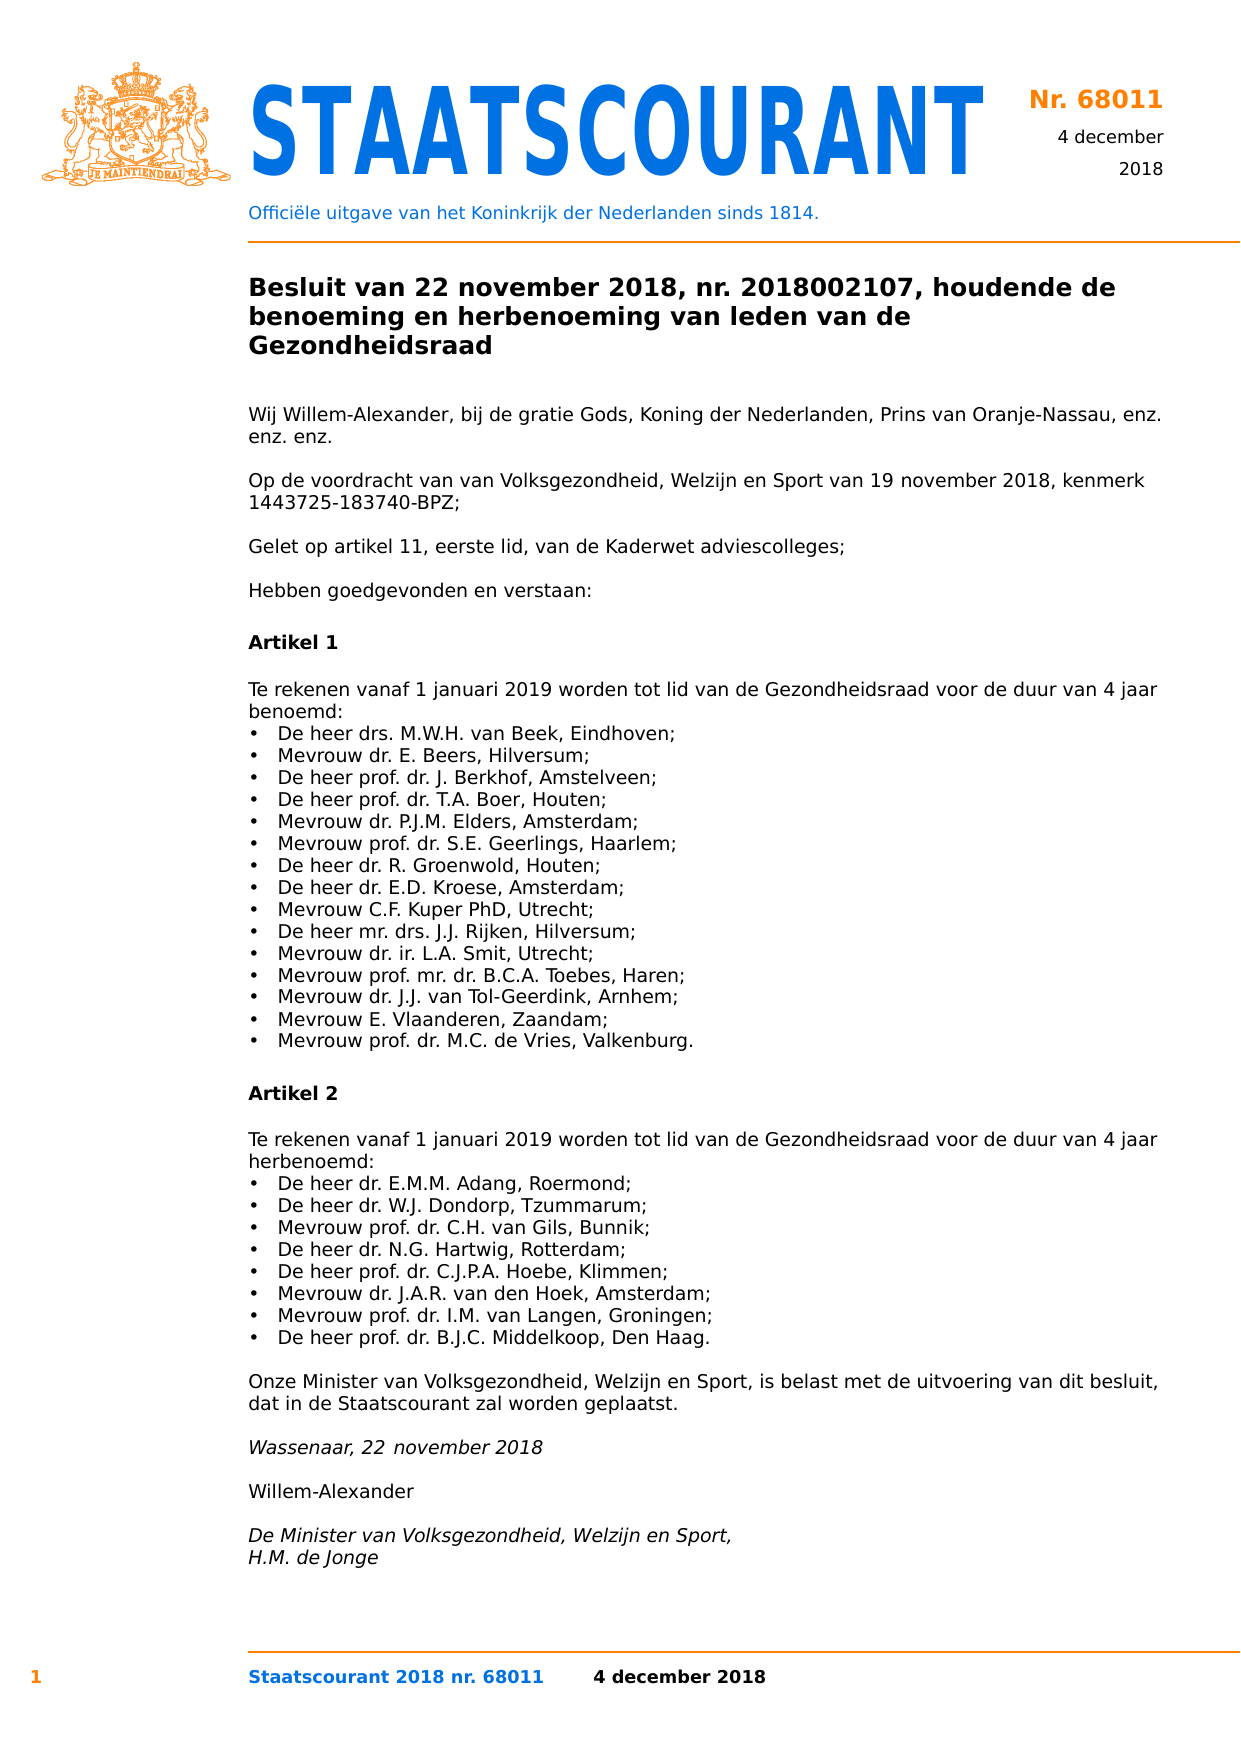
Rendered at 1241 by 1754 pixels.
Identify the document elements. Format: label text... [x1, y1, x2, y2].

text Willem-Alexander [248, 1481, 1163, 1503]
text • De heer dr. R. Groenwold, Houten; [248, 854, 1163, 877]
text Onze Minister van Volksgezondheid, Welzijn en Sport, is belast met de uitvoering van dit besluit, dat in de Staatscourant zal worden geplaatst. [248, 1371, 1163, 1415]
text • Mevrouw dr. J.J. van Tol-Geerdink, Arnhem; [248, 986, 1163, 1008]
text Te rekenen vanaf 1 januari 2019 worden tot lid van de Gezondheidsraad voor de duur van 4 jaar herbenoemd: [248, 1129, 1163, 1173]
table_header STAATSCOURANT [248, 62, 998, 203]
table_header Nr. 68011 [998, 62, 1240, 121]
text • De heer prof. dr. J. Berkhof, Amstelveen; [248, 767, 1163, 789]
subtitle Besluit van 22 november 2018, nr. 2018002107, houdende de benoeming en herbenoeming van leden van de Gezondheidsraad [248, 273, 1163, 361]
text • De heer prof. dr. T.A. Boer, Houten; [248, 789, 1163, 811]
text • Mevrouw prof. dr. C.H. van Gils, Bunnik; [248, 1217, 1163, 1239]
table_cell 4 december [998, 121, 1240, 153]
text Gelet op artikel 11, eerste lid, van de Kaderwet adviescolleges; [248, 536, 1163, 558]
text • De heer dr. E.D. Kroese, Amsterdam; [248, 877, 1163, 898]
text • De heer mr. drs. J.J. Rijken, Hilversum; [248, 921, 1163, 942]
text • Mevrouw prof. dr. S.E. Geerlings, Haarlem; [248, 833, 1163, 854]
text • Mevrouw dr. J.A.R. van den Hoek, Amsterdam; [248, 1283, 1163, 1305]
table_cell 2018 [998, 153, 1240, 203]
text • Mevrouw prof. dr. M.C. de Vries, Valkenburg. [248, 1030, 1163, 1052]
subtitle Artikel 1 [248, 632, 1163, 654]
text • Mevrouw prof. mr. dr. B.C.A. Toebes, Haren; [248, 964, 1163, 986]
text Wassenaar, 22 november 2018 [248, 1437, 1163, 1459]
text Te rekenen vanaf 1 januari 2019 worden tot lid van de Gezondheidsraad voor de duur van 4 jaar benoemd: [248, 679, 1163, 723]
picture [41, 62, 231, 186]
text Wij Willem-Alexander, bij de gratie Gods, Koning der Nederlanden, Prins van Oranje-Nassau, enz. enz. enz. [248, 404, 1163, 448]
table_cell Officiële uitgave van het Koninkrijk der Nederlanden sinds 1814. [248, 203, 1240, 241]
text • De heer dr. N.G. Hartwig, Rotterdam; [248, 1239, 1163, 1261]
subtitle Artikel 2 [248, 1082, 1163, 1104]
text • Mevrouw dr. ir. L.A. Smit, Utrecht; [248, 942, 1163, 964]
text • De heer prof. dr. B.J.C. Middelkoop, Den Haag. [248, 1327, 1163, 1349]
text • De heer drs. M.W.H. van Beek, Eindhoven; [248, 723, 1163, 745]
text Op de voordracht van van Volksgezondheid, Welzijn en Sport van 19 november 2018, kenmerk 1443725-183740-BPZ; [248, 470, 1163, 514]
text • Mevrouw C.F. Kuper PhD, Utrecht; [248, 898, 1163, 921]
text • Mevrouw prof. dr. I.M. van Langen, Groningen; [248, 1305, 1163, 1327]
table_header [25, 62, 248, 241]
text • De heer prof. dr. C.J.P.A. Hoebe, Klimmen; [248, 1261, 1163, 1283]
text De Minister van Volksgezondheid, Welzijn en Sport, H.M. de Jonge [248, 1524, 1163, 1568]
text • Mevrouw E. Vlaanderen, Zaandam; [248, 1008, 1163, 1030]
text • Mevrouw dr. P.J.M. Elders, Amsterdam; [248, 811, 1163, 833]
text Hebben goedgevonden en verstaan: [248, 580, 1163, 602]
text • De heer dr. E.M.M. Adang, Roermond; [248, 1173, 1163, 1195]
text • De heer dr. W.J. Dondorp, Tzummarum; [248, 1195, 1163, 1217]
text • Mevrouw dr. E. Beers, Hilversum; [248, 745, 1163, 767]
